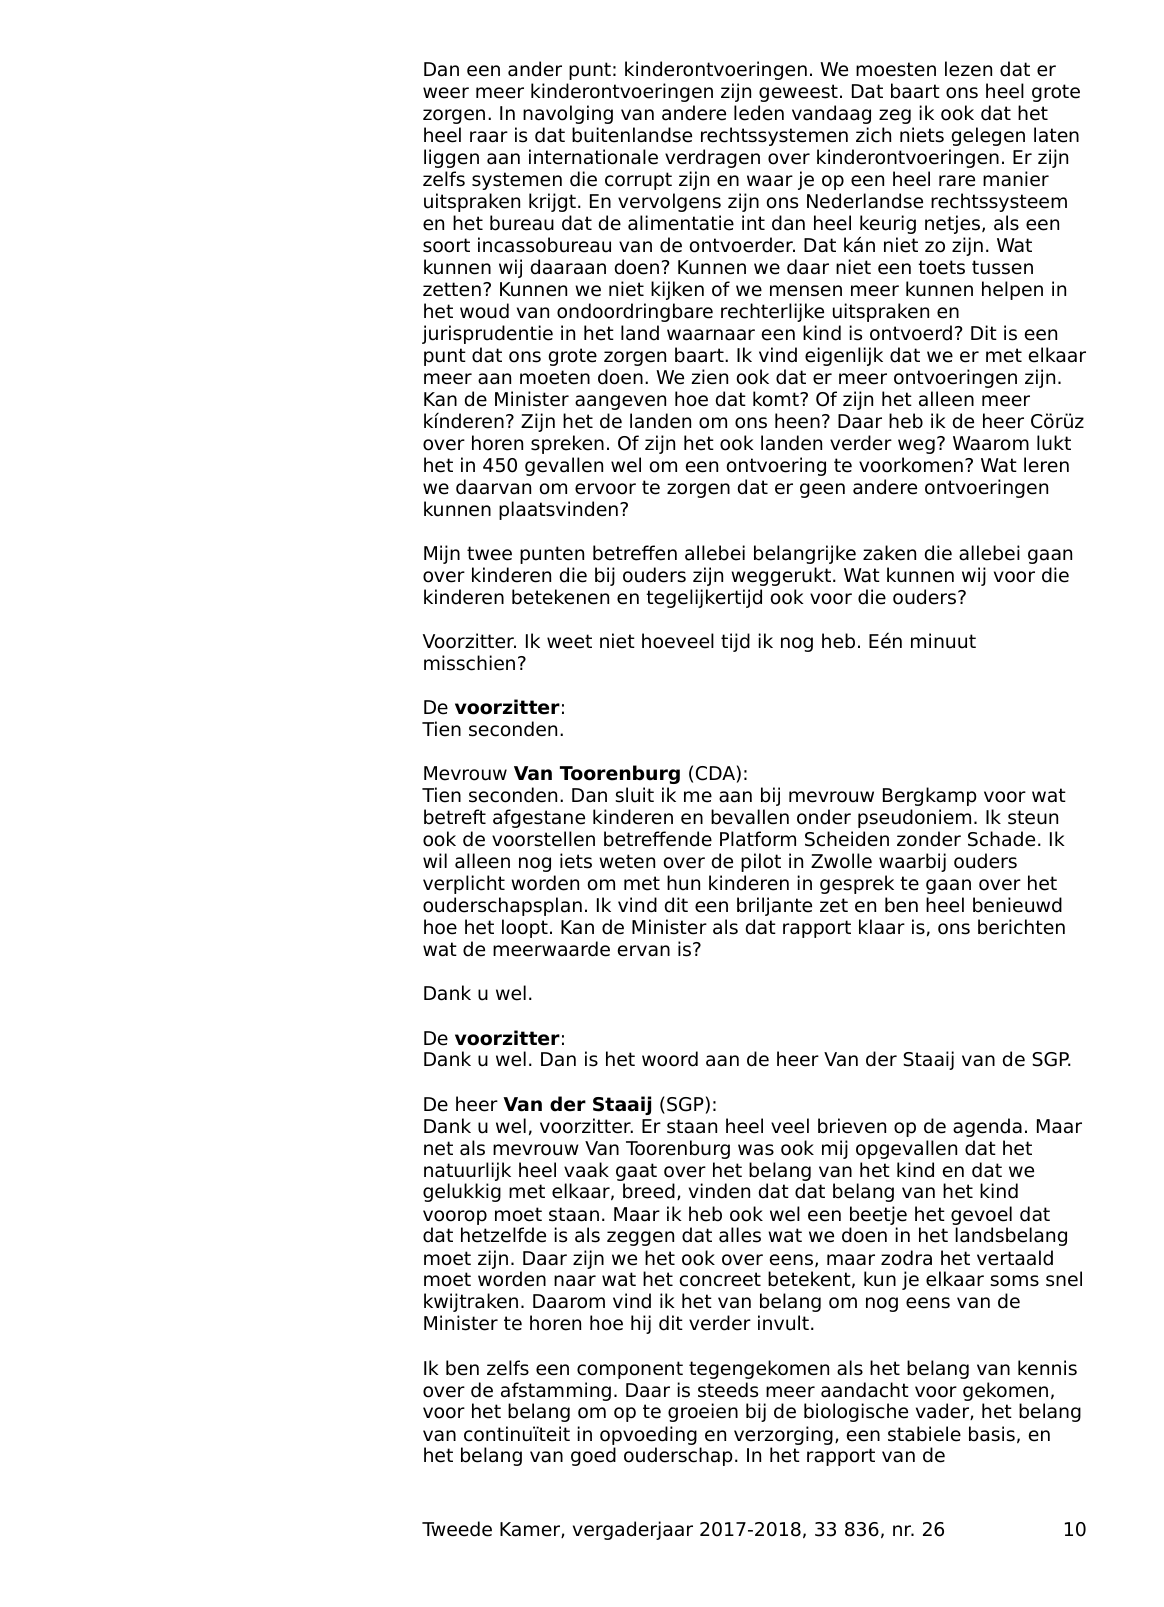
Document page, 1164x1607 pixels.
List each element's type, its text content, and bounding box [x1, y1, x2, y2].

text Tien seconden. Dan sluit ik me aan bij mevrouw Bergkamp voor wat betreft afgestane kinderen en bevallen onder pseudoniem. Ik steun ook de voorstellen betreffende Platform Scheiden zonder Schade. Ik wil alleen nog iets weten over de pilot in Zwolle waarbij ouders verplicht worden om met hun kinderen in gesprek te gaan over het ouderschapsplan. Ik vind dit een briljante zet en ben heel benieuwd hoe het loopt. Kan de Minister als dat rapport klaar is, ons berichten wat de meerwaarde ervan is? [422, 785, 1087, 961]
text Mevrouw Van Toorenburg (CDA): [422, 763, 1087, 785]
text Mijn twee punten betreffen allebei belangrijke zaken die allebei gaan over kinderen die bij ouders zijn weggerukt. Wat kunnen wij voor die kinderen betekenen en tegelijkertijd ook voor die ouders? [422, 543, 1087, 609]
text Dank u wel. [422, 983, 1087, 1005]
text Dank u wel, voorzitter. Er staan heel veel brieven op de agenda. Maar net als mevrouw Van Toorenburg was ook mij opgevallen dat het natuurlijk heel vaak gaat over het belang van het kind en dat we gelukkig met elkaar, breed, vinden dat dat belang van het kind voorop moet staan. Maar ik heb ook wel een beetje het gevoel dat dat hetzelfde is als zeggen dat alles wat we doen in het landsbelang moet zijn. Daar zijn we het ook over eens, maar zodra het vertaald moet worden naar wat het concreet betekent, kun je elkaar soms snel kwijtraken. Daarom vind ik het van belang om nog eens van de Minister te horen hoe hij dit verder invult. [422, 1116, 1087, 1335]
text De voorzitter: [422, 697, 1087, 719]
text De voorzitter: [422, 1027, 1087, 1049]
text Dank u wel. Dan is het woord aan de heer Van der Staaij van de SGP. [422, 1049, 1087, 1071]
text Tien seconden. [422, 719, 1087, 741]
text Dan een ander punt: kinderontvoeringen. We moesten lezen dat er weer meer kinderontvoeringen zijn geweest. Dat baart ons heel grote zorgen. In navolging van andere leden vandaag zeg ik ook dat het heel raar is dat buitenlandse rechtssystemen zich niets gelegen laten liggen aan internationale verdragen over kinderontvoeringen. Er zijn zelfs systemen die corrupt zijn en waar je op een heel rare manier uitspraken krijgt. En vervolgens zijn ons Nederlandse rechtssysteem en het bureau dat de alimentatie int dan heel keurig netjes, als een soort incassobureau van de ontvoerder. Dat kán niet zo zijn. Wat kunnen wij daaraan doen? Kunnen we daar niet een toets tussen zetten? Kunnen we niet kijken of we mensen meer kunnen helpen in het woud van ondoordringbare rechterlijke uitspraken en jurisprudentie in het land waarnaar een kind is ontvoerd? Dit is een punt dat ons grote zorgen baart. Ik vind eigenlijk dat we er met elkaar meer aan moeten doen. We zien ook dat er meer ontvoeringen zijn. Kan de Minister aangeven hoe dat komt? Of zijn het alleen meer kínderen? Zijn het de landen om ons heen? Daar heb ik de heer Cörüz over horen spreken. Of zijn het ook landen verder weg? Waarom lukt het in 450 gevallen wel om een ontvoering te voorkomen? Wat leren we daarvan om ervoor te zorgen dat er geen andere ontvoeringen kunnen plaatsvinden? [422, 59, 1087, 521]
text De heer Van der Staaij (SGP): [422, 1093, 1087, 1116]
text Voorzitter. Ik weet niet hoeveel tijd ik nog heb. Eén minuut misschien? [422, 631, 1087, 675]
text Ik ben zelfs een component tegengekomen als het belang van kennis over de afstamming. Daar is steeds meer aandacht voor gekomen, voor het belang om op te groeien bij de biologische vader, het belang van continuïteit in opvoeding en verzorging, een stabiele basis, en het belang van goed ouderschap. In het rapport van de [422, 1357, 1087, 1467]
